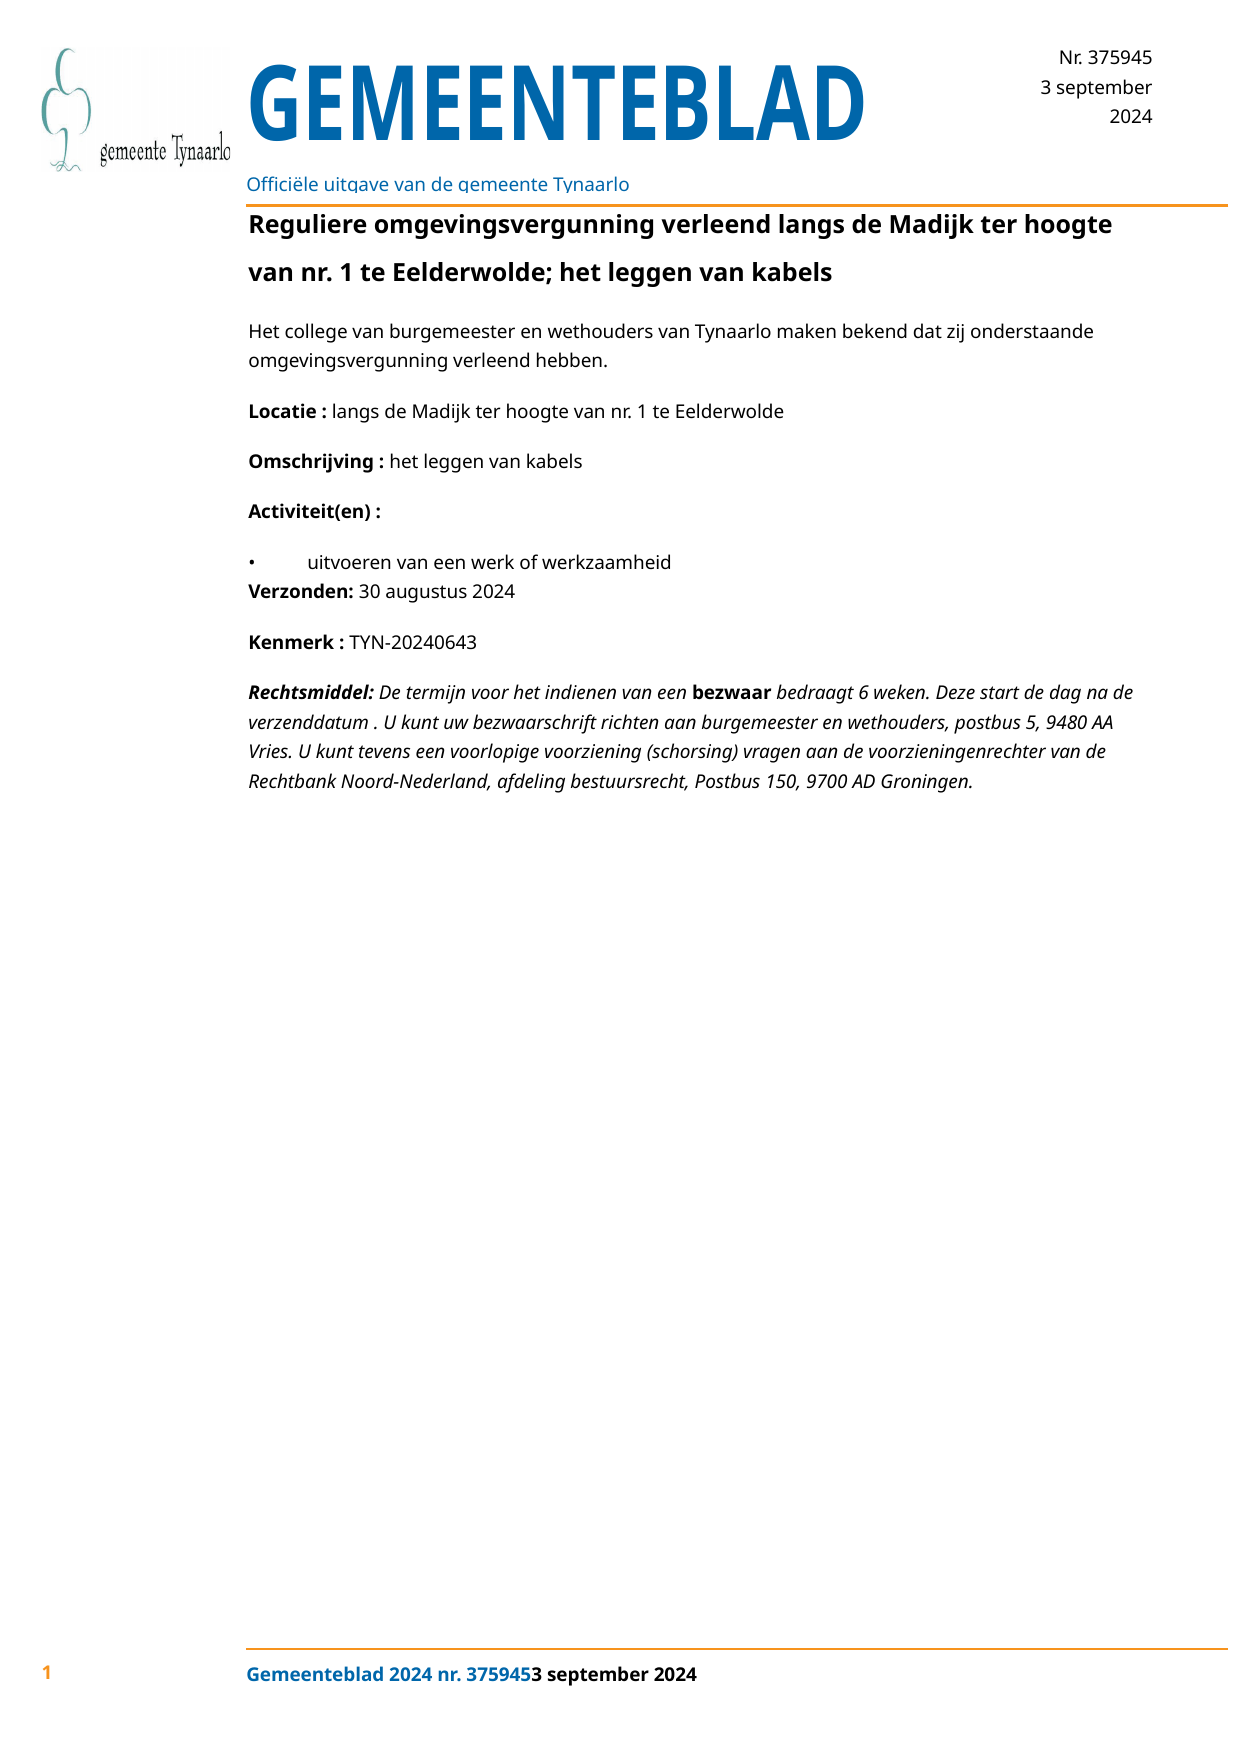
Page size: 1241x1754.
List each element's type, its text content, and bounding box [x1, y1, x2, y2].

text Omschrijving : het leggen van kabels [248, 448, 1152, 474]
text Locatie : langs de Madijk ter hoogte van nr. 1 te Eelderwolde [248, 398, 1152, 424]
text Reguliere omgevingsvergunning verleend langs de Madijk ter hoogte van nr. 1 te Eelderwolde; het leggen van kabels [248, 207, 1152, 288]
text Rechtsmiddel: De termijn voor het indienen van een bezwaar bedraagt 6 weken. Deze start de dag na de verzenddatum . U kunt uw bezwaarschrift richten aan burgemeester en wethouders, postbus 5, 9480 AA Vries. U kunt tevens een voorlopige voorziening (schorsing) vragen aan de voorzieningenrechter van de Rechtbank Noord-Nederland, afdeling bestuursrecht, Postbus 150, 9700 AD Groningen. [248, 679, 1152, 794]
text Verzonden: 30 augustus 2024 [248, 579, 1152, 604]
list uitvoeren van een werk of werkzaamheid [248, 549, 1152, 575]
text Het college van burgemeester en wethouders van Tynaarlo maken bekend dat zij onderstaande omgevingsvergunning verleend hebben. [248, 318, 1152, 373]
text Kenmerk : TYN-20240643 [248, 629, 1152, 655]
picture [41, 47, 231, 172]
text Activiteit(en) : [248, 499, 1152, 524]
